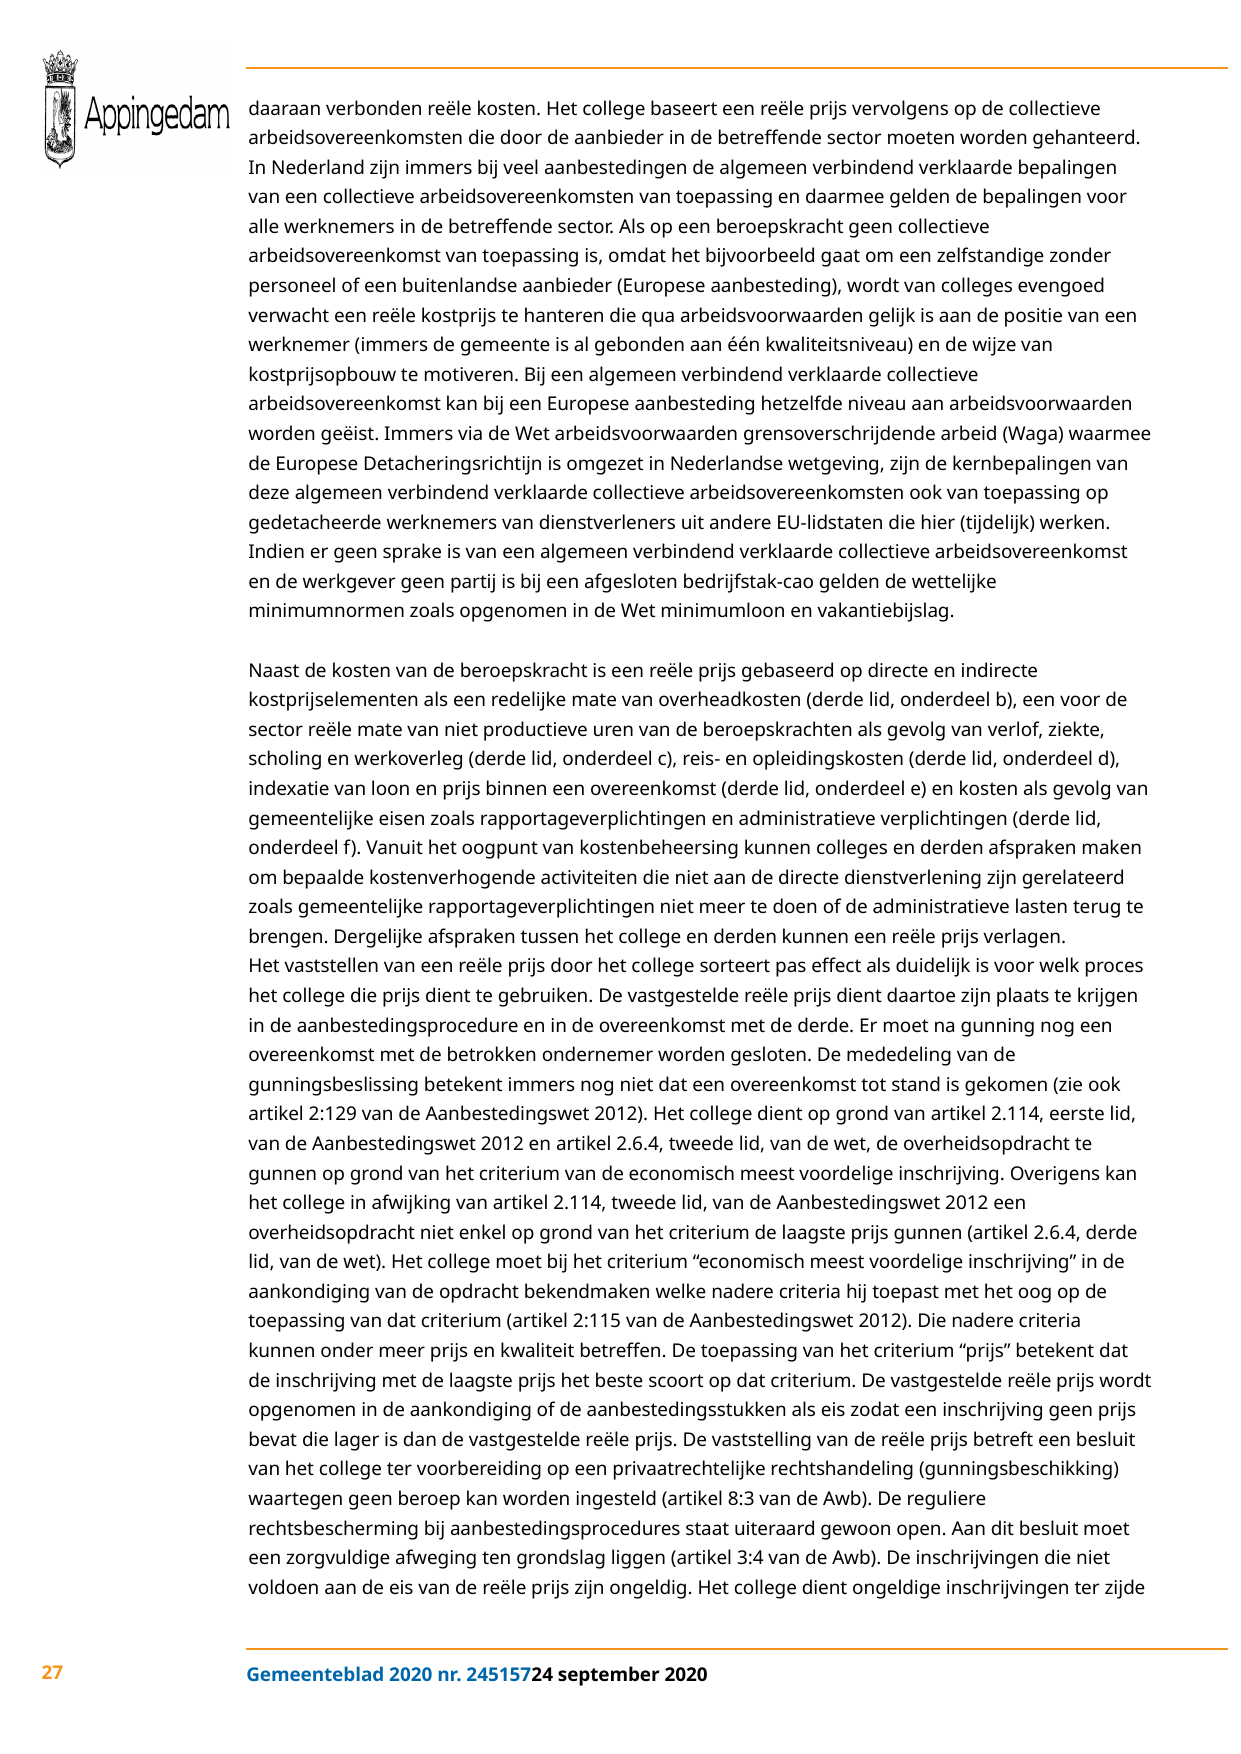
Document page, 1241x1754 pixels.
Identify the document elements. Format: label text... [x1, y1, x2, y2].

text Naast de kosten van de beroepskracht is een reële prijs gebaseerd op directe en indirecte kostprijselementen als een redelijke mate van overheadkosten (derde lid, onderdeel b), een voor de sector reële mate van niet productieve uren van de beroepskrachten als gevolg van verlof, ziekte, scholing en werkoverleg (derde lid, onderdeel c), reis- en opleidingskosten (derde lid, onderdeel d), indexatie van loon en prijs binnen een overeenkomst (derde lid, onderdeel e) en kosten als gevolg van gemeentelijke eisen zoals rapportageverplichtingen en administratieve verplichtingen (derde lid, onderdeel f). Vanuit het oogpunt van kostenbeheersing kunnen colleges en derden afspraken maken om bepaalde kostenverhogende activiteiten die niet aan de directe dienstverlening zijn gerelateerd zoals gemeentelijke rapportageverplichtingen niet meer te doen of de administratieve lasten terug te brengen. Dergelijke afspraken tussen het college en derden kunnen een reële prijs verlagen. [248, 657, 1152, 949]
picture [41, 47, 231, 172]
text Het vaststellen van een reële prijs door het college sorteert pas effect als duidelijk is voor welk proces het college die prijs dient te gebruiken. De vastgestelde reële prijs dient daartoe zijn plaats te krijgen in de aanbestedingsprocedure en in de overeenkomst met de derde. Er moet na gunning nog een overeenkomst met de betrokken ondernemer worden gesloten. De mededeling van de gunningsbeslissing betekent immers nog niet dat een overeenkomst tot stand is gekomen (zie ook artikel 2:129 van de Aanbestedingswet 2012). Het college dient op grond van artikel 2.114, eerste lid, van de Aanbestedingswet 2012 en artikel 2.6.4, tweede lid, van de wet, de overheidsopdracht te gunnen op grond van het criterium van de economisch meest voordelige inschrijving. Overigens kan het college in afwijking van artikel 2.114, tweede lid, van de Aanbestedingswet 2012 een overheidsopdracht niet enkel op grond van het criterium de laagste prijs gunnen (artikel 2.6.4, derde lid, van de wet). Het college moet bij het criterium “economisch meest voordelige inschrijving” in de aankondiging van de opdracht bekendmaken welke nadere criteria hij toepast met het oog op de toepassing van dat criterium (artikel 2:115 van de Aanbestedingswet 2012). Die nadere criteria kunnen onder meer prijs en kwaliteit betreffen. De toepassing van het criterium “prijs” betekent dat de inschrijving met de laagste prijs het beste scoort op dat criterium. De vastgestelde reële prijs wordt opgenomen in de aankondiging of de aanbestedingsstukken als eis zodat een inschrijving geen prijs bevat die lager is dan de vastgestelde reële prijs. De vaststelling van de reële prijs betreft een besluit van het college ter voorbereiding op een privaatrechtelijke rechtshandeling (gunningsbeschikking) waartegen geen beroep kan worden ingesteld (artikel 8:3 van de Awb). De reguliere rechtsbescherming bij aanbestedingsprocedures staat uiteraard gewoon open. Aan dit besluit moet een zorgvuldige afweging ten grondslag liggen (artikel 3:4 van de Awb). De inschrijvingen die niet voldoen aan de eis van de reële prijs zijn ongeldig. Het college dient ongeldige inschrijvingen ter zijde [248, 953, 1152, 1600]
text daaraan verbonden reële kosten. Het college baseert een reële prijs vervolgens op de collectieve arbeidsovereenkomsten die door de aanbieder in de betreffende sector moeten worden gehanteerd. In Nederland zijn immers bij veel aanbestedingen de algemeen verbindend verklaarde bepalingen van een collectieve arbeidsovereenkomsten van toepassing en daarmee gelden de bepalingen voor alle werknemers in de betreffende sector. Als op een beroepskracht geen collectieve arbeidsovereenkomst van toepassing is, omdat het bijvoorbeeld gaat om een zelfstandige zonder personeel of een buitenlandse aanbieder (Europese aanbesteding), wordt van colleges evengoed verwacht een reële kostprijs te hanteren die qua arbeidsvoorwaarden gelijk is aan de positie van een werknemer (immers de gemeente is al gebonden aan één kwaliteitsniveau) en de wijze van kostprijsopbouw te motiveren. Bij een algemeen verbindend verklaarde collectieve arbeidsovereenkomst kan bij een Europese aanbesteding hetzelfde niveau aan arbeidsvoorwaarden worden geëist. Immers via de Wet arbeidsvoorwaarden grensoverschrijdende arbeid (Waga) waarmee de Europese Detacheringsrichtijn is omgezet in Nederlandse wetgeving, zijn de kernbepalingen van deze algemeen verbindend verklaarde collectieve arbeidsovereenkomsten ook van toepassing op gedetacheerde werknemers van dienstverleners uit andere EU-lidstaten die hier (tijdelijk) werken. Indien er geen sprake is van een algemeen verbindend verklaarde collectieve arbeidsovereenkomst en de werkgever geen partij is bij een afgesloten bedrijfstak-cao gelden de wettelijke minimumnormen zoals opgenomen in de Wet minimumloon en vakantiebijslag. [248, 95, 1152, 623]
